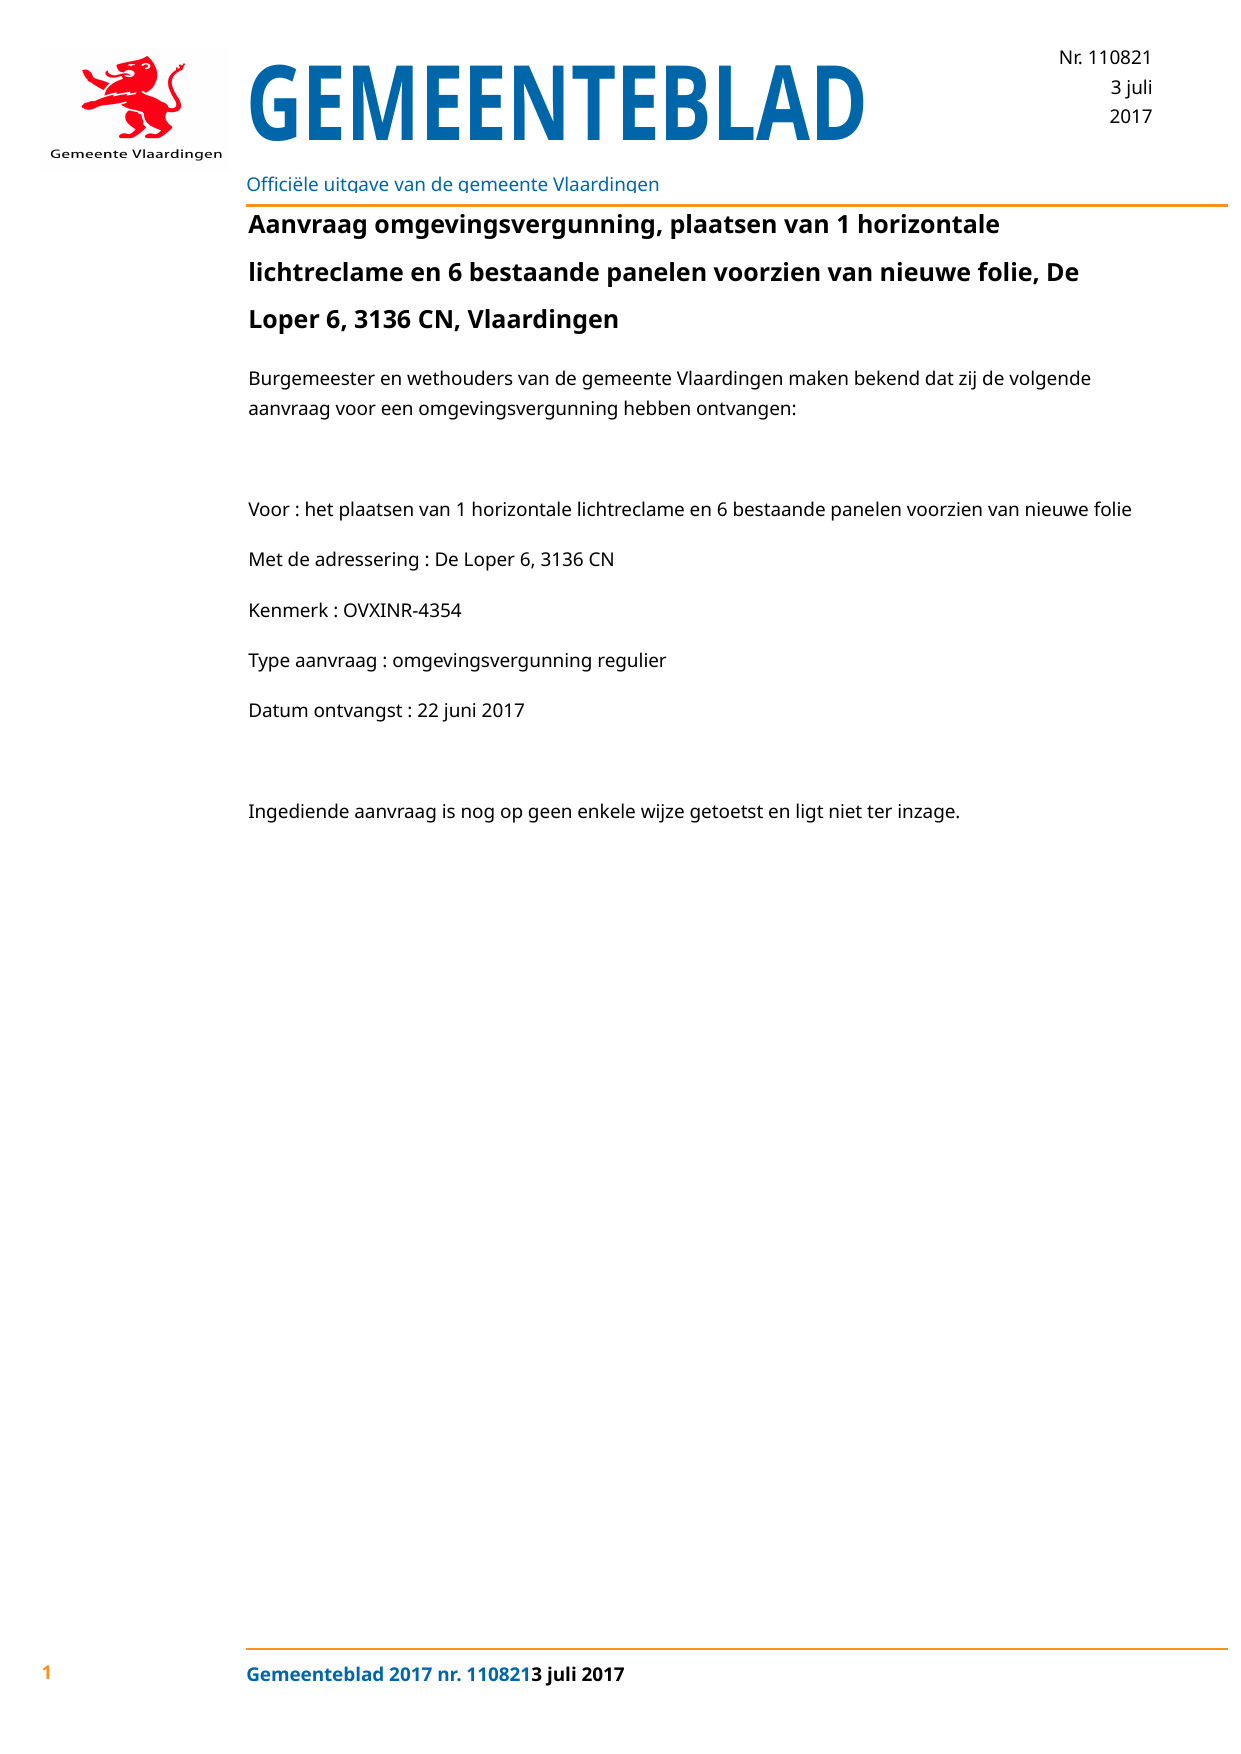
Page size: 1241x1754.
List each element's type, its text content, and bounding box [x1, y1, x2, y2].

text Aanvraag omgevingsvergunning, plaatsen van 1 horizontale lichtreclame en 6 bestaande panelen voorzien van nieuwe folie, De Loper 6, 3136 CN, Vlaardingen [248, 207, 1152, 336]
text Kenmerk : OVXINR-4354 [248, 597, 1152, 622]
text Datum ontvangst : 22 juni 2017 [248, 698, 1152, 723]
text Ingediende aanvraag is nog op geen enkele wijze getoetst en ligt niet ter inzage. [248, 798, 1152, 824]
text Type aanvraag : omgevingsvergunning regulier [248, 647, 1152, 673]
text Voor : het plaatsen van 1 horizontale lichtreclame en 6 bestaande panelen voorzien van nieuwe folie [248, 496, 1152, 522]
text Met de adressering : De Loper 6, 3136 CN [248, 546, 1152, 572]
picture [41, 47, 231, 172]
text Burgemeester en wethouders van de gemeente Vlaardingen maken bekend dat zij de volgende aanvraag voor een omgevingsvergunning hebben ontvangen: [248, 366, 1152, 421]
